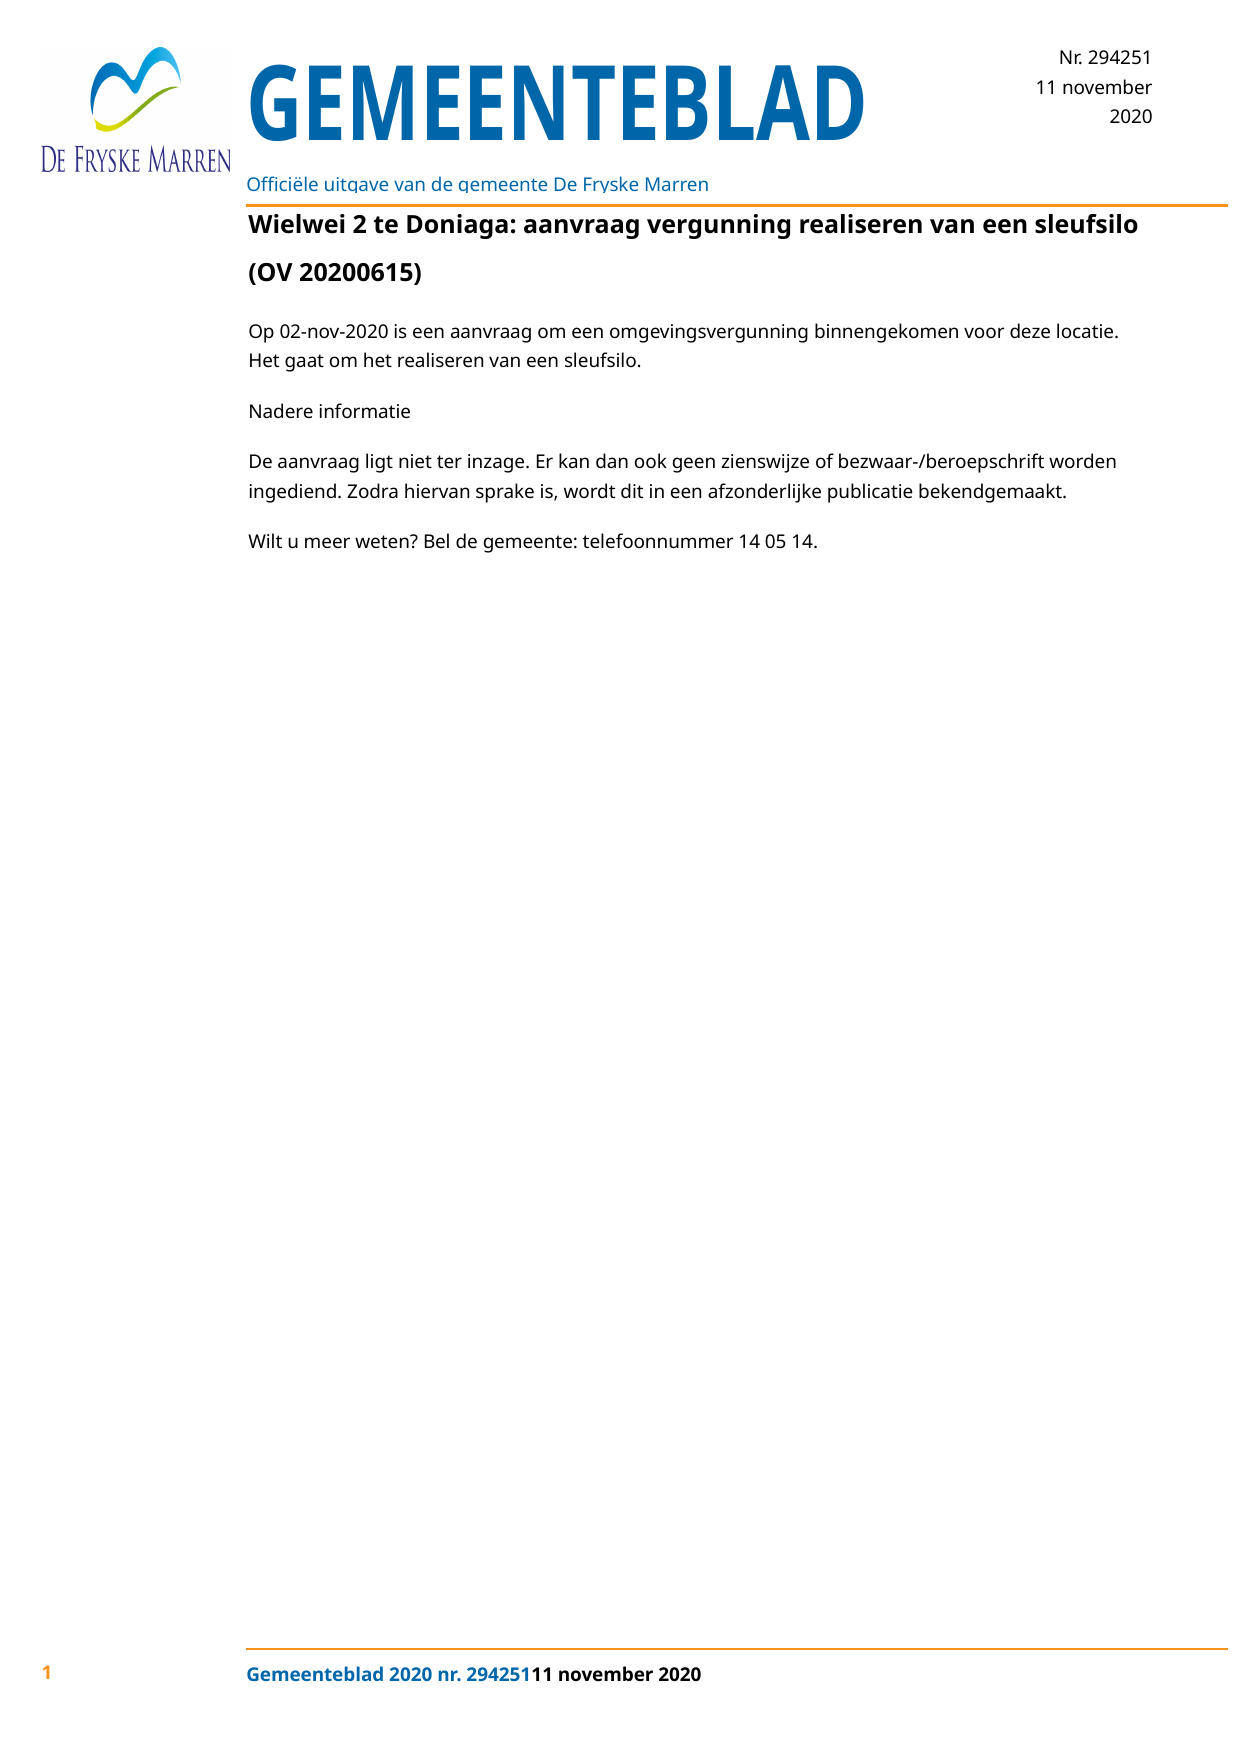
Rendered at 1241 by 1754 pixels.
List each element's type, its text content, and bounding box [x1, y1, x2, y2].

text Op 02-nov-2020 is een aanvraag om een omgevingsvergunning binnengekomen voor deze locatie. Het gaat om het realiseren van een sleufsilo. [248, 318, 1152, 373]
text De aanvraag ligt niet ter inzage. Er kan dan ook geen zienswijze of bezwaar-/beroepschrift worden ingediend. Zodra hiervan sprake is, wordt dit in een afzonderlijke publicatie bekendgemaakt. [248, 448, 1152, 504]
text Wielwei 2 te Doniaga: aanvraag vergunning realiseren van een sleufsilo (OV 20200615) [248, 207, 1152, 288]
text Nadere informatie [248, 398, 1152, 424]
picture [41, 47, 231, 172]
text Wilt u meer weten? Bel de gemeente: telefoonnummer 14 05 14. [248, 528, 1152, 554]
